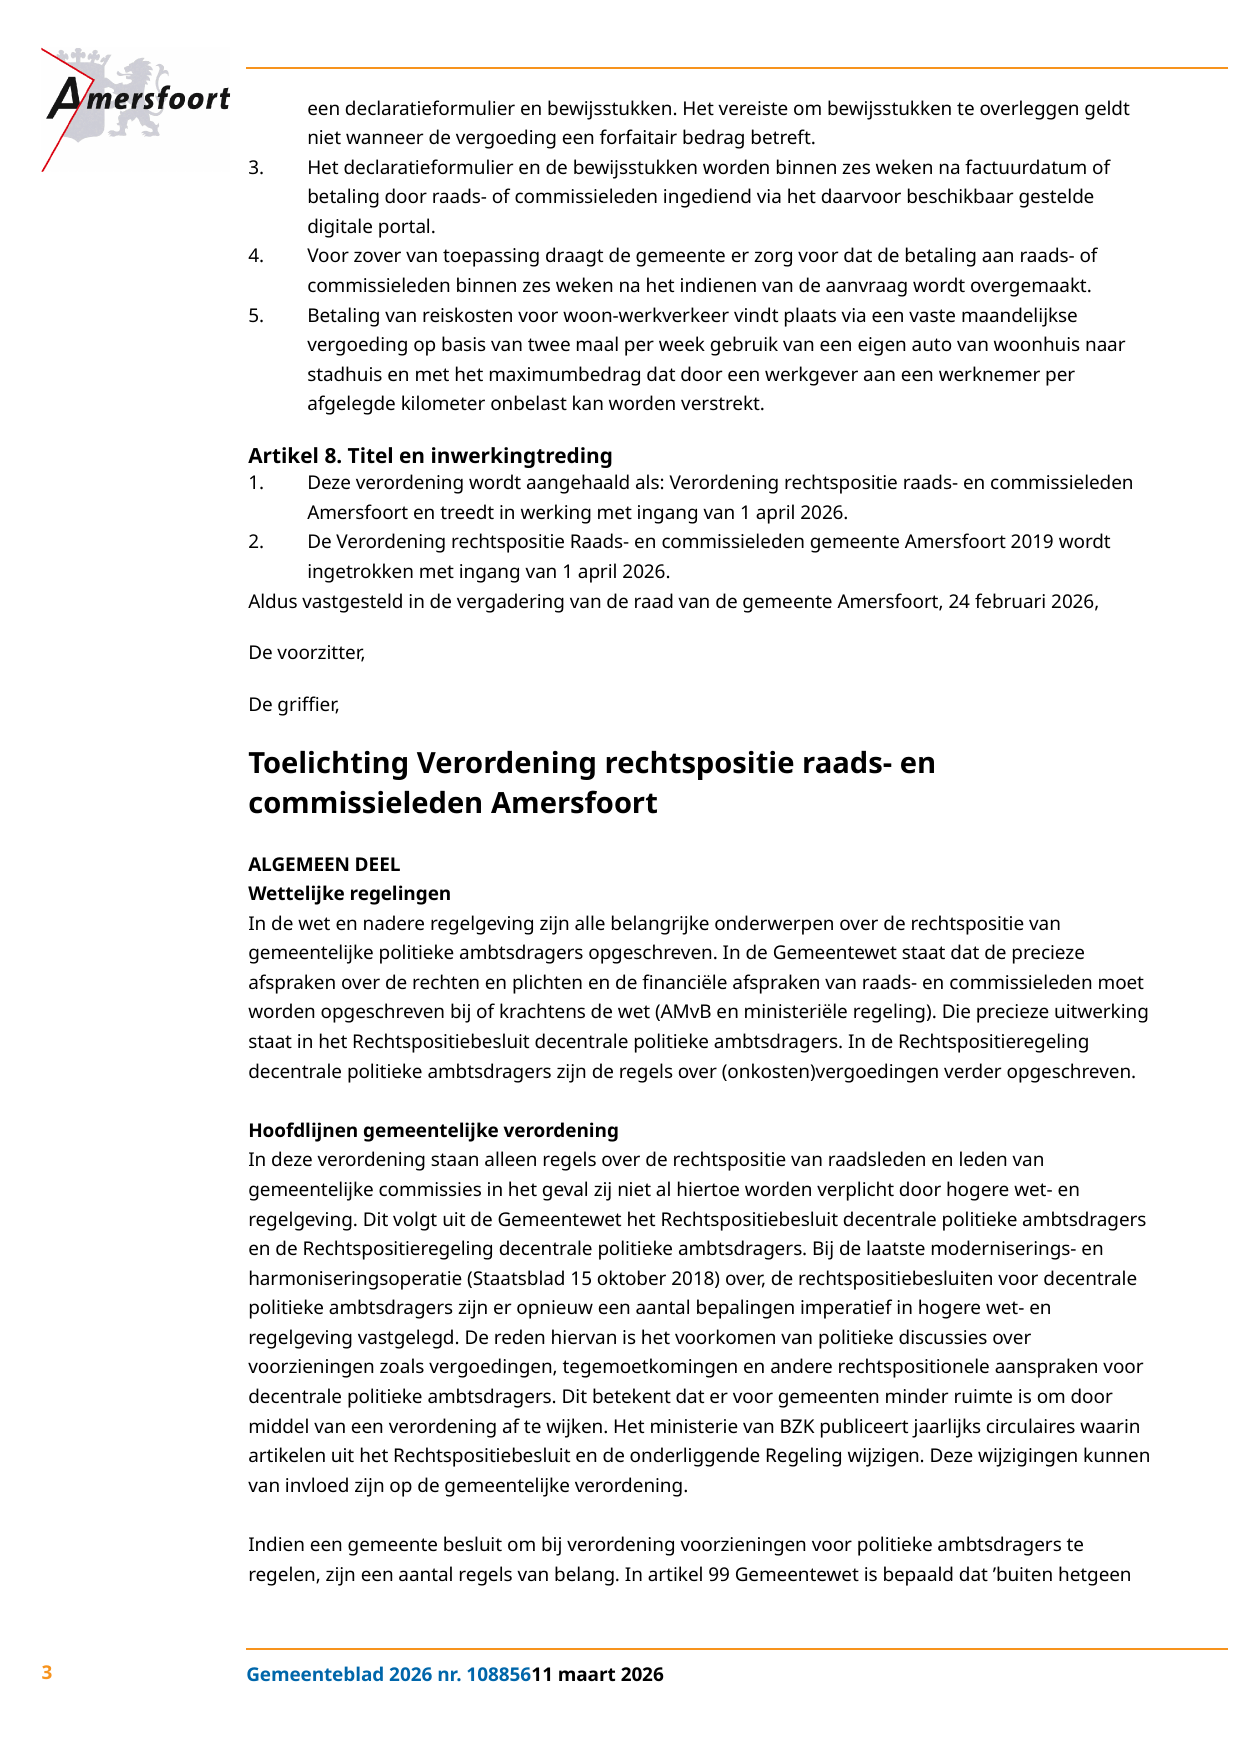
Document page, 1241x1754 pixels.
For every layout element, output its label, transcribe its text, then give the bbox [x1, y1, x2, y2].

text De griffier, [248, 691, 1152, 716]
picture [41, 47, 231, 172]
text In de wet en nadere regelgeving zijn alle belangrijke onderwerpen over de rechtspositie van gemeentelijke politieke ambtsdragers opgeschreven. In de Gemeentewet staat dat de precieze afspraken over de rechten en plichten en de financiële afspraken van raads- en commissieleden moet worden opgeschreven bij of krachtens de wet (AMvB en ministeriële regeling). Die precieze uitwerking staat in het Rechtspositiebesluit decentrale politieke ambtsdragers. In de Rechtspositieregeling decentrale politieke ambtsdragers zijn de regels over (onkosten)vergoedingen verder opgeschreven. [248, 910, 1152, 1083]
list De Verordening rechtspositie Raads- en commissieleden gemeente Amersfoort 2019 wordt ingetrokken met ingang van 1 april 2026. [248, 529, 1152, 584]
list Voor zover van toepassing draagt de gemeente er zorg voor dat de betaling aan raads- of commissieleden binnen zes weken na het indienen van de aanvraag wordt overgemaakt. [248, 243, 1152, 298]
text De voorzitter, [248, 639, 1152, 665]
list een declaratieformulier en bewijsstukken. Het vereiste om bewijsstukken te overleggen geldt niet wanneer de vergoeding een forfaitair bedrag betreft. [248, 95, 1152, 150]
text In deze verordening staan alleen regels over de rechtspositie van raadsleden en leden van gemeentelijke commissies in het geval zij niet al hiertoe worden verplicht door hogere wet- en regelgeving. Dit volgt uit de Gemeentewet het Rechtspositiebesluit decentrale politieke ambtsdragers en de Rechtspositieregeling decentrale politieke ambtsdragers. Bij de laatste moderniserings- en harmoniseringsoperatie (Staatsblad 15 oktober 2018) over, de rechtspositiebesluiten voor decentrale politieke ambtsdragers zijn er opnieuw een aantal bepalingen imperatief in hogere wet- en regelgeving vastgelegd. De reden hiervan is het voorkomen van politieke discussies over voorzieningen zoals vergoedingen, tegemoetkomingen en andere rechtspositionele aanspraken voor decentrale politieke ambtsdragers. Dit betekent dat er voor gemeenten minder ruimte is om door middel van een verordening af te wijken. Het ministerie van BZK publiceert jaarlijks circulaires waarin artikelen uit het Rechtspositiebesluit en de onderliggende Regeling wijzigen. Deze wijzigingen kunnen van invloed zijn op de gemeentelijke verordening. [248, 1147, 1152, 1498]
text ALGEMEEN DEEL [248, 851, 1152, 876]
list Het declaratieformulier en de bewijsstukken worden binnen zes weken na factuurdatum of betaling door raads- of commissieleden ingediend via het daarvoor beschikbaar gestelde digitale portal. [248, 154, 1152, 239]
text Toelichting Verordening rechtspositie raads- en commissieleden Amersfoort [248, 742, 1152, 822]
text Indien een gemeente besluit om bij verordening voorzieningen voor politieke ambtsdragers te regelen, zijn een aantal regels van belang. In artikel 99 Gemeentewet is bepaald dat ’buiten hetgeen [248, 1531, 1152, 1586]
list Deze verordening wordt aangehaald als: Verordening rechtspositie raads- en commissieleden Amersfoort en treedt in werking met ingang van 1 april 2026. [248, 469, 1152, 525]
text Wettelijke regelingen [248, 880, 1152, 906]
text Hoofdlijnen gemeentelijke verordening [248, 1117, 1152, 1143]
list Betaling van reiskosten voor woon-werkverkeer vindt plaats via een vaste maandelijkse vergoeding op basis van twee maal per week gebruik van een eigen auto van woonhuis naar stadhuis en met het maximumbedrag dat door een werkgever aan een werknemer per afgelegde kilometer onbelast kan worden verstrekt. [248, 302, 1152, 416]
text Aldus vastgesteld in de vergadering van de raad van de gemeente Amersfoort, 24 februari 2026, [248, 588, 1152, 613]
text Artikel 8. Titel en inwerkingtreding [248, 441, 1152, 469]
